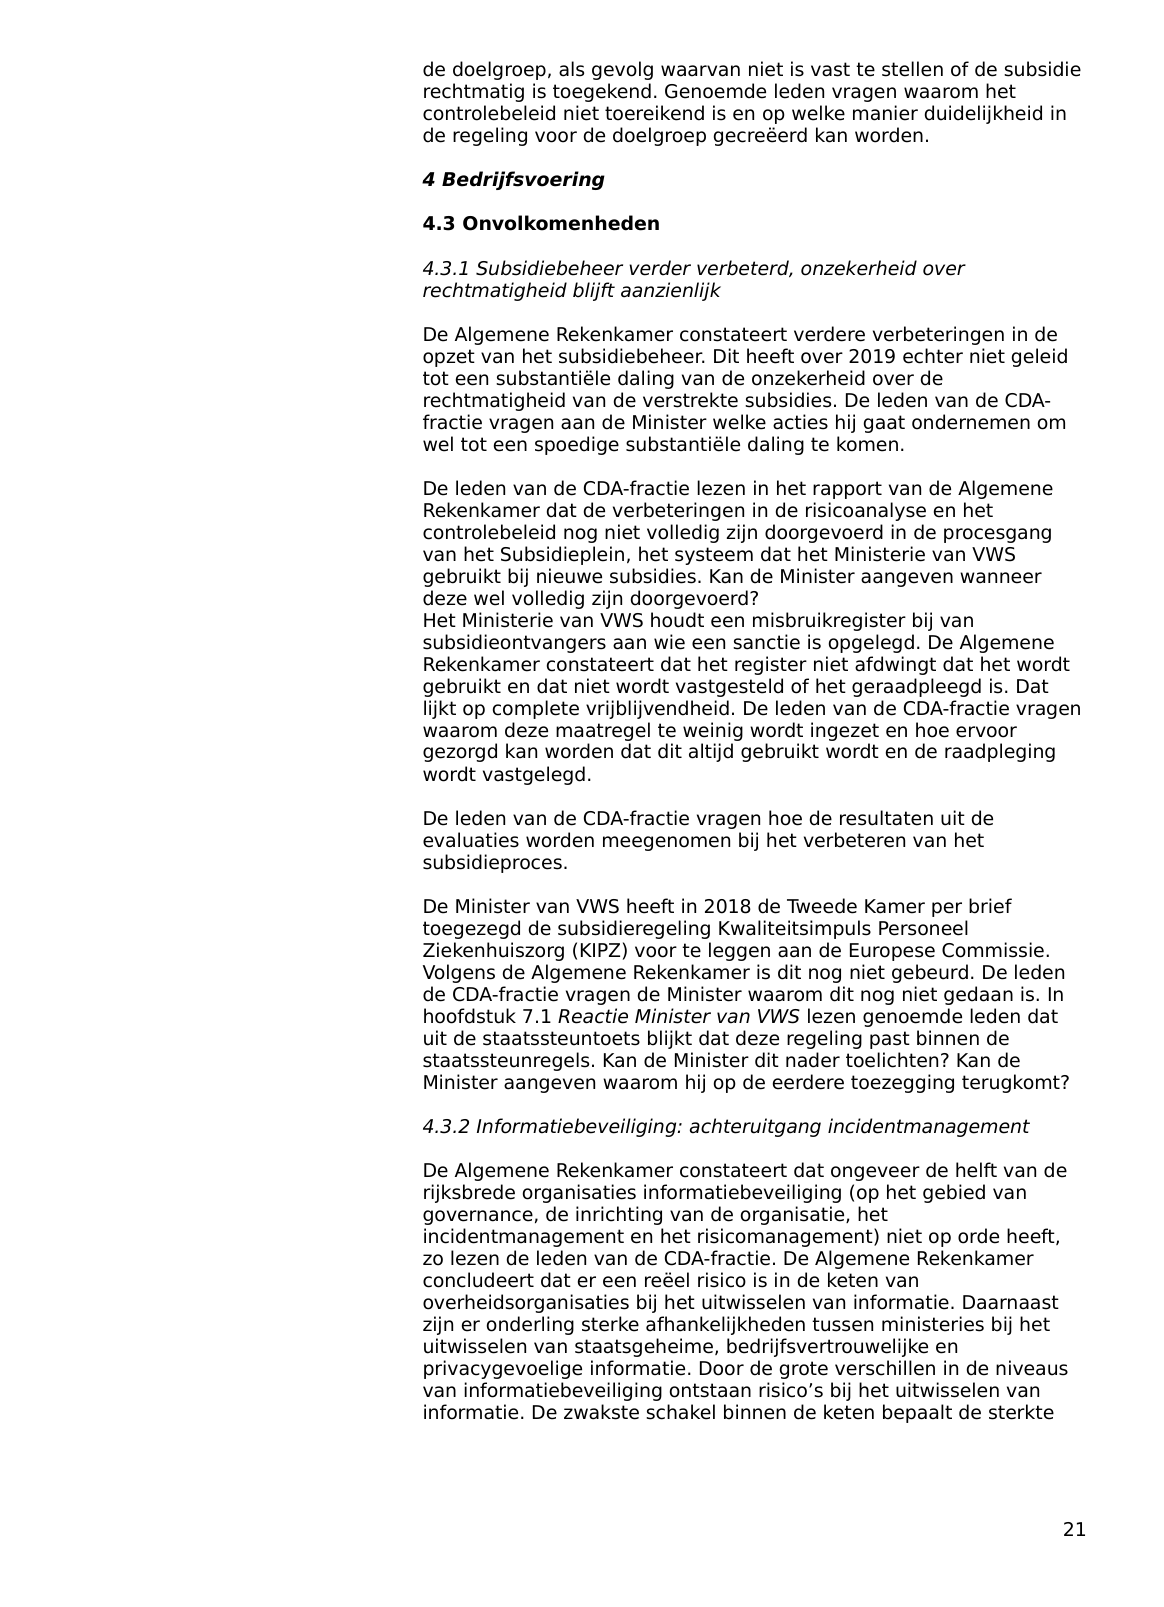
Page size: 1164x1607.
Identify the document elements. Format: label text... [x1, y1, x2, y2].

text De leden van de CDA-fractie vragen hoe de resultaten uit de evaluaties worden meegenomen bij het verbeteren van het subsidieproces. [422, 808, 1087, 873]
text De Algemene Rekenkamer constateert verdere verbeteringen in de opzet van het subsidiebeheer. Dit heeft over 2019 echter niet geleid tot een substantiële daling van de onzekerheid over de rechtmatigheid van de verstrekte subsidies. De leden van de CDA-fractie vragen aan de Minister welke acties hij gaat ondernemen om wel tot een spoedige substantiële daling te komen. [422, 324, 1087, 456]
text De Algemene Rekenkamer constateert dat ongeveer de helft van de rijksbrede organisaties informatiebeveiliging (op het gebied van governance, de inrichting van de organisatie, het incidentmanagement en het risicomanagement) niet op orde heeft, zo lezen de leden van de CDA-fractie. De Algemene Rekenkamer concludeert dat er een reëel risico is in de keten van overheidsorganisaties bij het uitwisselen van informatie. Daarnaast zijn er onderling sterke afhankelijkheden tussen ministeries bij het uitwisselen van staatsgeheime, bedrijfsvertrouwelijke en privacygevoelige informatie. Door de grote verschillen in de niveaus van informatiebeveiliging ontstaan risico’s bij het uitwisselen van informatie. De zwakste schakel binnen de keten bepaalt de sterkte [422, 1160, 1087, 1424]
subtitle 4 Bedrijfsvoering [422, 169, 1087, 191]
text De Minister van VWS heeft in 2018 de Tweede Kamer per brief toegezegd de subsidieregeling Kwaliteitsimpuls Personeel Ziekenhuiszorg (KIPZ) voor te leggen aan de Europese Commissie. Volgens de Algemene Rekenkamer is dit nog niet gebeurd. De leden de CDA-fractie vragen de Minister waarom dit nog niet gedaan is. In hoofdstuk 7.1 Reactie Minister van VWS lezen genoemde leden dat uit de staatssteuntoets blijkt dat deze regeling past binnen de staatssteunregels. Kan de Minister dit nader toelichten? Kan de Minister aangeven waarom hij op de eerdere toezegging terugkomt? [422, 896, 1087, 1093]
text De leden van de CDA-fractie lezen in het rapport van de Algemene Rekenkamer dat de verbeteringen in de risicoanalyse en het controlebeleid nog niet volledig zijn doorgevoerd in de procesgang van het Subsidieplein, het systeem dat het Ministerie van VWS gebruikt bij nieuwe subsidies. Kan de Minister aangeven wanneer deze wel volledig zijn doorgevoerd? [422, 478, 1087, 609]
subtitle 4.3.2 Informatiebeveiliging: achteruitgang incidentmanagement [422, 1116, 1087, 1138]
subtitle 4.3.1 Subsidiebeheer verder verbeterd, onzekerheid over rechtmatigheid blijft aanzienlijk [422, 257, 1087, 301]
subtitle 4.3 Onvolkomenheden [422, 213, 1087, 235]
text de doelgroep, als gevolg waarvan niet is vast te stellen of de subsidie rechtmatig is toegekend. Genoemde leden vragen waarom het controlebeleid niet toereikend is en op welke manier duidelijkheid in de regeling voor de doelgroep gecreëerd kan worden. [422, 59, 1087, 147]
text Het Ministerie van VWS houdt een misbruikregister bij van subsidieontvangers aan wie een sanctie is opgelegd. De Algemene Rekenkamer constateert dat het register niet afdwingt dat het wordt gebruikt en dat niet wordt vastgesteld of het geraadpleegd is. Dat lijkt op complete vrijblijvendheid. De leden van de CDA-fractie vragen waarom deze maatregel te weinig wordt ingezet en hoe ervoor gezorgd kan worden dat dit altijd gebruikt wordt en de raadpleging wordt vastgelegd. [422, 609, 1087, 785]
